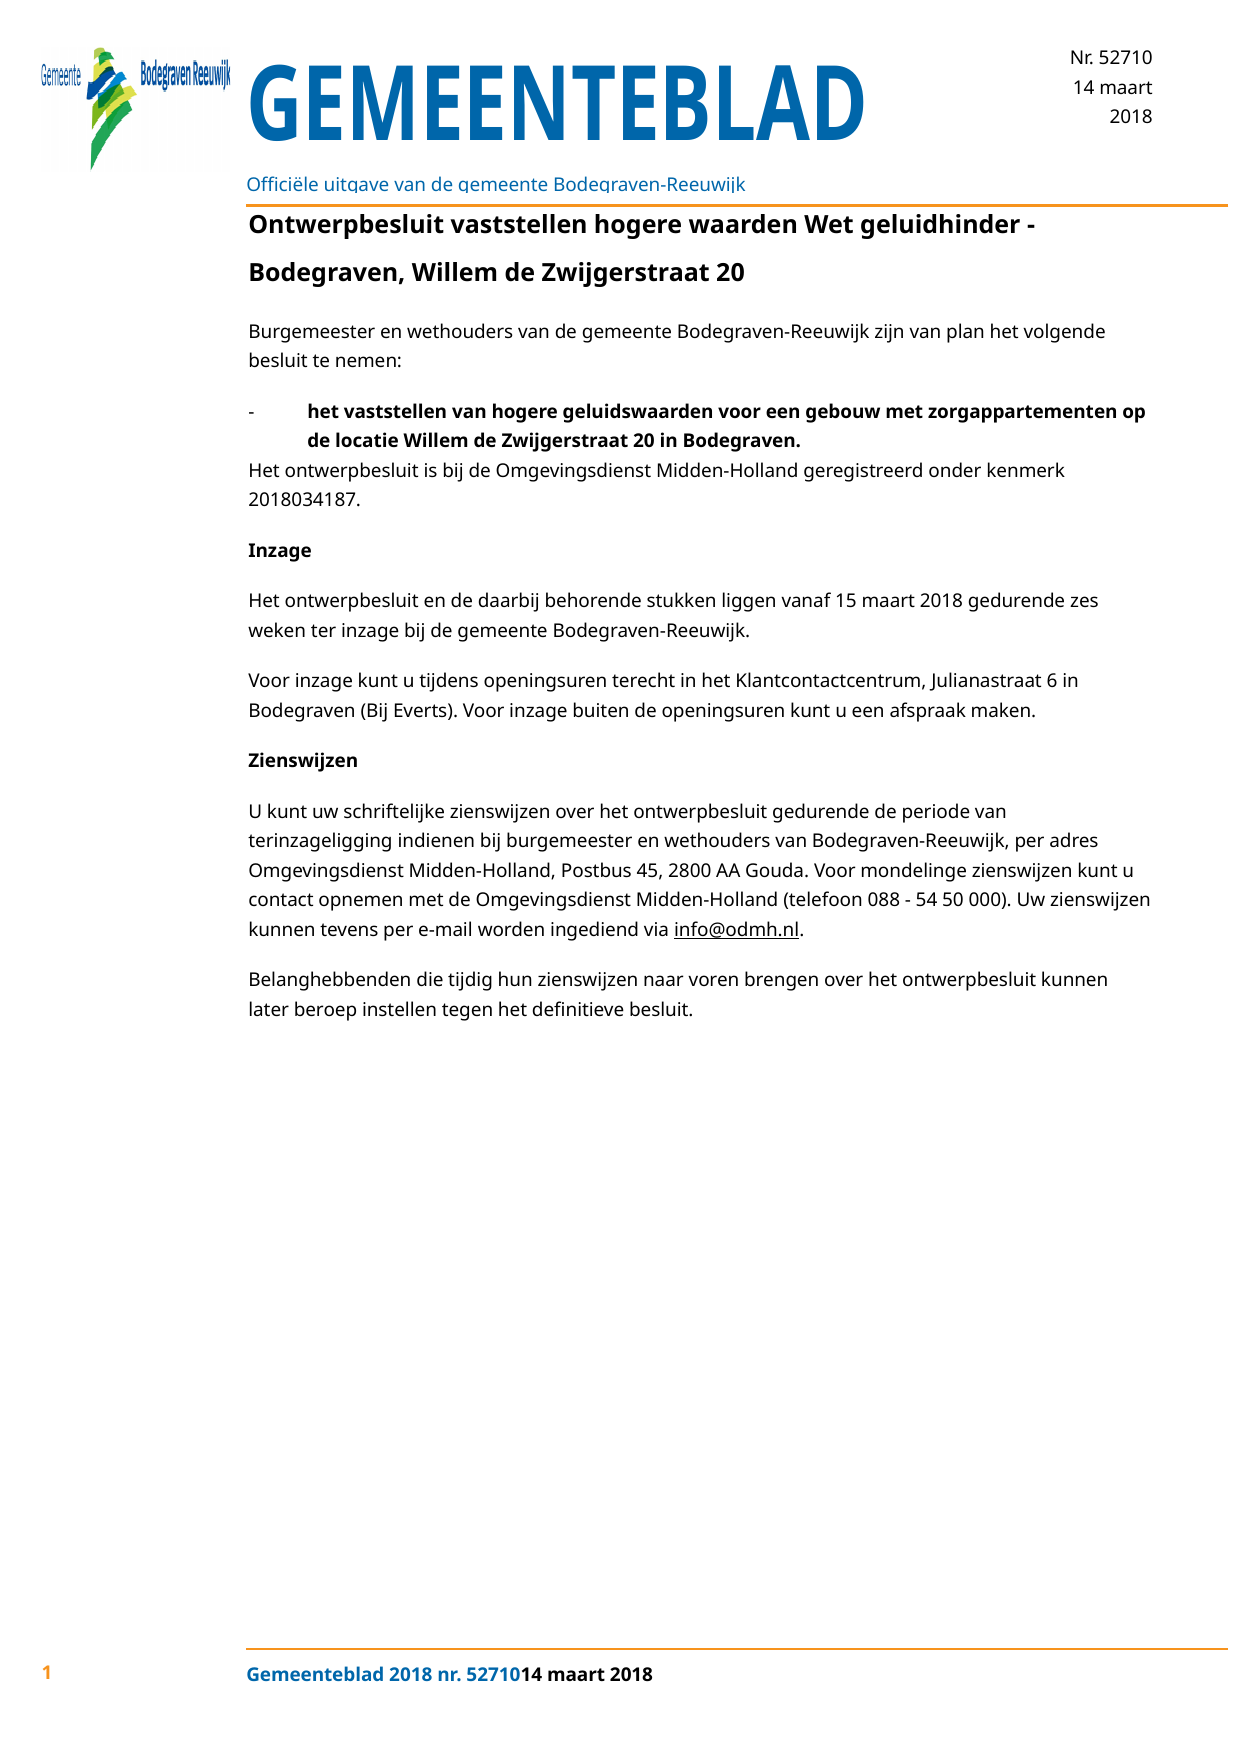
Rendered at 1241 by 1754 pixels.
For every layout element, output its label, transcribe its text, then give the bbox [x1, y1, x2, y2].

text U kunt uw schriftelijke zienswijzen over het ontwerpbesluit gedurende de periode van terinzageligging indienen bij burgemeester en wethouders van Bodegraven-Reeuwijk, per adres Omgevingsdienst Midden-Holland, Postbus 45, 2800 AA Gouda. Voor mondelinge zienswijzen kunt u contact opnemen met de Omgevingsdienst Midden-Holland (telefoon 088 - 54 50 000). Uw zienswijzen kunnen tevens per e-mail worden ingediend via info@odmh.nl. [248, 798, 1152, 942]
text Het ontwerpbesluit en de daarbij behorende stukken liggen vanaf 15 maart 2018 gedurende zes weken ter inzage bij de gemeente Bodegraven-Reeuwijk. [248, 587, 1152, 643]
text Burgemeester en wethouders van de gemeente Bodegraven-Reeuwijk zijn van plan het volgende besluit te nemen: [248, 318, 1152, 373]
text Ontwerpbesluit vaststellen hogere waarden Wet geluidhinder - Bodegraven, Willem de Zwijgerstraat 20 [248, 207, 1152, 288]
text Het ontwerpbesluit is bij de Omgevingsdienst Midden-Holland geregistreerd onder kenmerk 2018034187. [248, 457, 1152, 512]
picture [41, 47, 231, 172]
text Voor inzage kunt u tijdens openingsuren terecht in het Klantcontactcentrum, Julianastraat 6 in Bodegraven (Bij Everts). Voor inzage buiten de openingsuren kunt u een afspraak maken. [248, 667, 1152, 723]
list het vaststellen van hogere geluidswaarden voor een gebouw met zorgappartementen op de locatie Willem de Zwijgerstraat 20 in Bodegraven. [248, 398, 1152, 453]
text Belanghebbenden die tijdig hun zienswijzen naar voren brengen over het ontwerpbesluit kunnen later beroep instellen tegen het definitieve besluit. [248, 967, 1152, 1022]
text Zienswijzen [248, 747, 1152, 773]
text Inzage [248, 537, 1152, 563]
